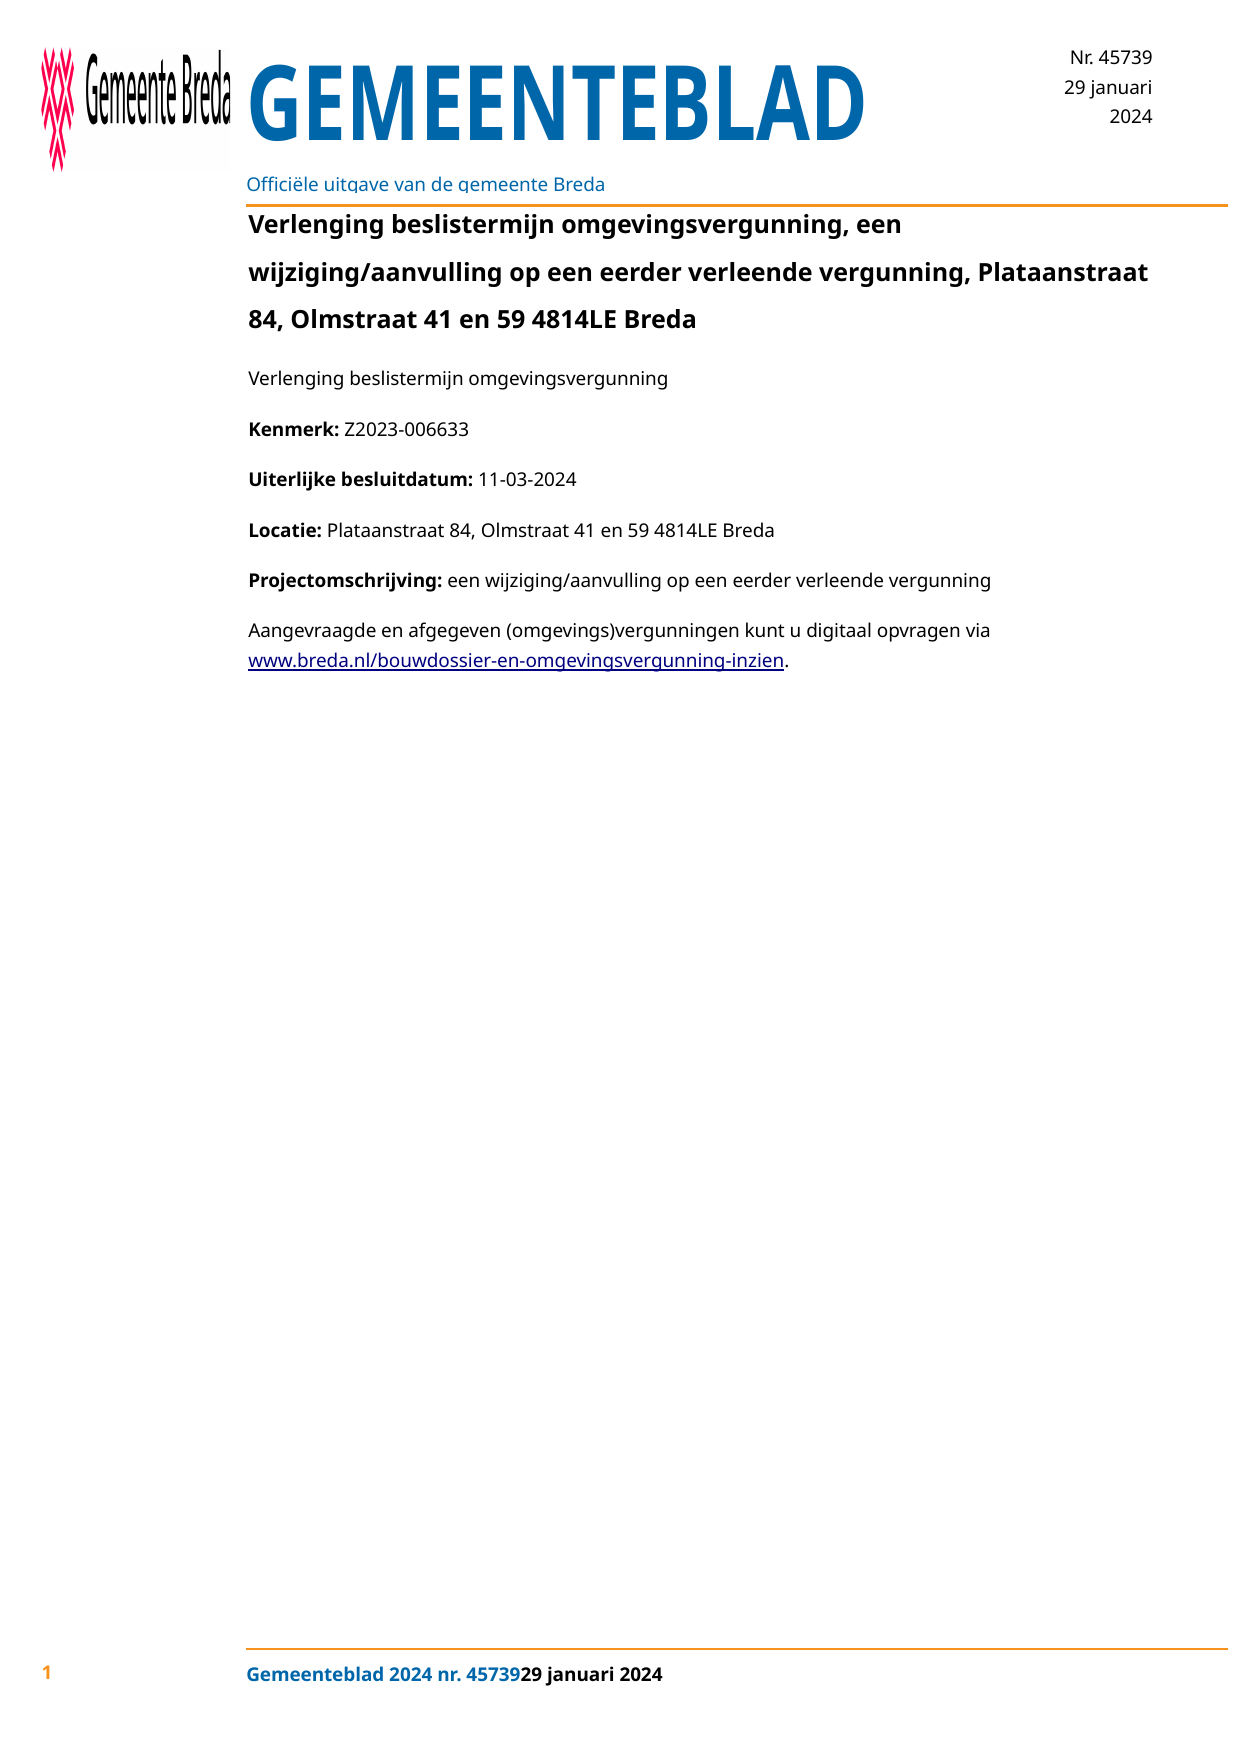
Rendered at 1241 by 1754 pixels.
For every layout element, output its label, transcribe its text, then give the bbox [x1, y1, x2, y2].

picture [41, 47, 231, 172]
text Aangevraagde en afgegeven (omgevings)vergunningen kunt u digitaal opvragen via www.breda.nl/bouwdossier-en-omgevingsvergunning-inzien. [248, 618, 1152, 673]
text Locatie: Plataanstraat 84, Olmstraat 41 en 59 4814LE Breda [248, 517, 1152, 542]
text Verlenging beslistermijn omgevingsvergunning [248, 366, 1152, 391]
text Projectomschrijving: een wijziging/aanvulling op een eerder verleende vergunning [248, 567, 1152, 593]
text Kenmerk: Z2023-006633 [248, 416, 1152, 442]
text Uiterlijke besluitdatum: 11-03-2024 [248, 466, 1152, 492]
text Verlenging beslistermijn omgevingsvergunning, een wijziging/aanvulling op een eerder verleende vergunning, Plataanstraat 84, Olmstraat 41 en 59 4814LE Breda [248, 207, 1152, 336]
